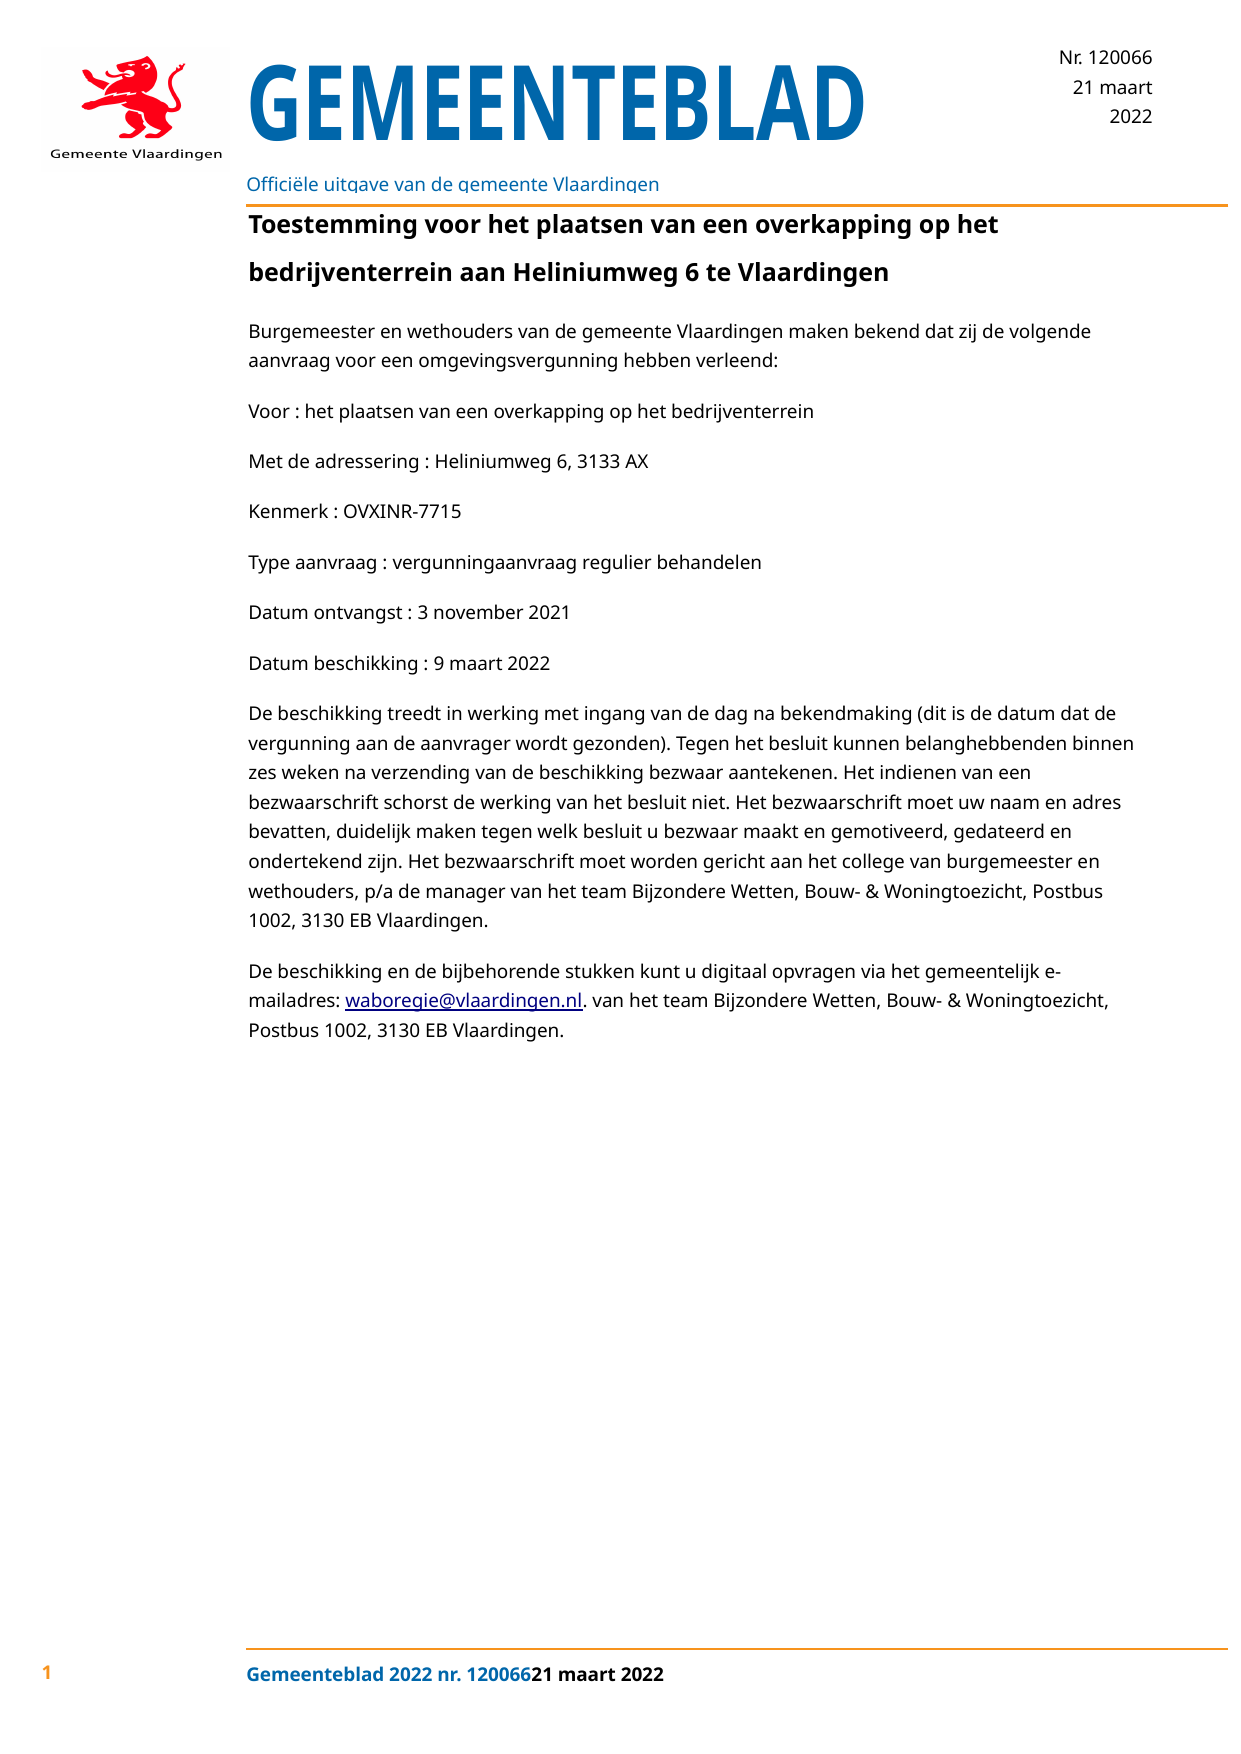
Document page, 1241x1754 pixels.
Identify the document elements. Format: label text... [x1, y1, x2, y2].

text Datum ontvangst : 3 november 2021 [248, 599, 1152, 625]
text Type aanvraag : vergunningaanvraag regulier behandelen [248, 549, 1152, 575]
picture [41, 47, 231, 172]
text De beschikking en de bijbehorende stukken kunt u digitaal opvragen via het gemeentelijk e-mailadres: waboregie@vlaardingen.nl. van het team Bijzondere Wetten, Bouw- & Woningtoezicht, Postbus 1002, 3130 EB Vlaardingen. [248, 958, 1152, 1043]
text Kenmerk : OVXINR-7715 [248, 499, 1152, 524]
text De beschikking treedt in werking met ingang van de dag na bekendmaking (dit is de datum dat de vergunning aan de aanvrager wordt gezonden). Tegen het besluit kunnen belanghebbenden binnen zes weken na verzending van de beschikking bezwaar aantekenen. Het indienen van een bezwaarschrift schorst de werking van het besluit niet. Het bezwaarschrift moet uw naam en adres bevatten, duidelijk maken tegen welk besluit u bezwaar maakt en gemotiveerd, gedateerd en ondertekend zijn. Het bezwaarschrift moet worden gericht aan het college van burgemeester en wethouders, p/a de manager van het team Bijzondere Wetten, Bouw- & Woningtoezicht, Postbus 1002, 3130 EB Vlaardingen. [248, 700, 1152, 933]
text Datum beschikking : 9 maart 2022 [248, 650, 1152, 676]
text Met de adressering : Heliniumweg 6, 3133 AX [248, 448, 1152, 474]
text Toestemming voor het plaatsen van een overkapping op het bedrijventerrein aan Heliniumweg 6 te Vlaardingen [248, 207, 1152, 288]
text Burgemeester en wethouders van de gemeente Vlaardingen maken bekend dat zij de volgende aanvraag voor een omgevingsvergunning hebben verleend: [248, 318, 1152, 373]
text Voor : het plaatsen van een overkapping op het bedrijventerrein [248, 398, 1152, 424]
